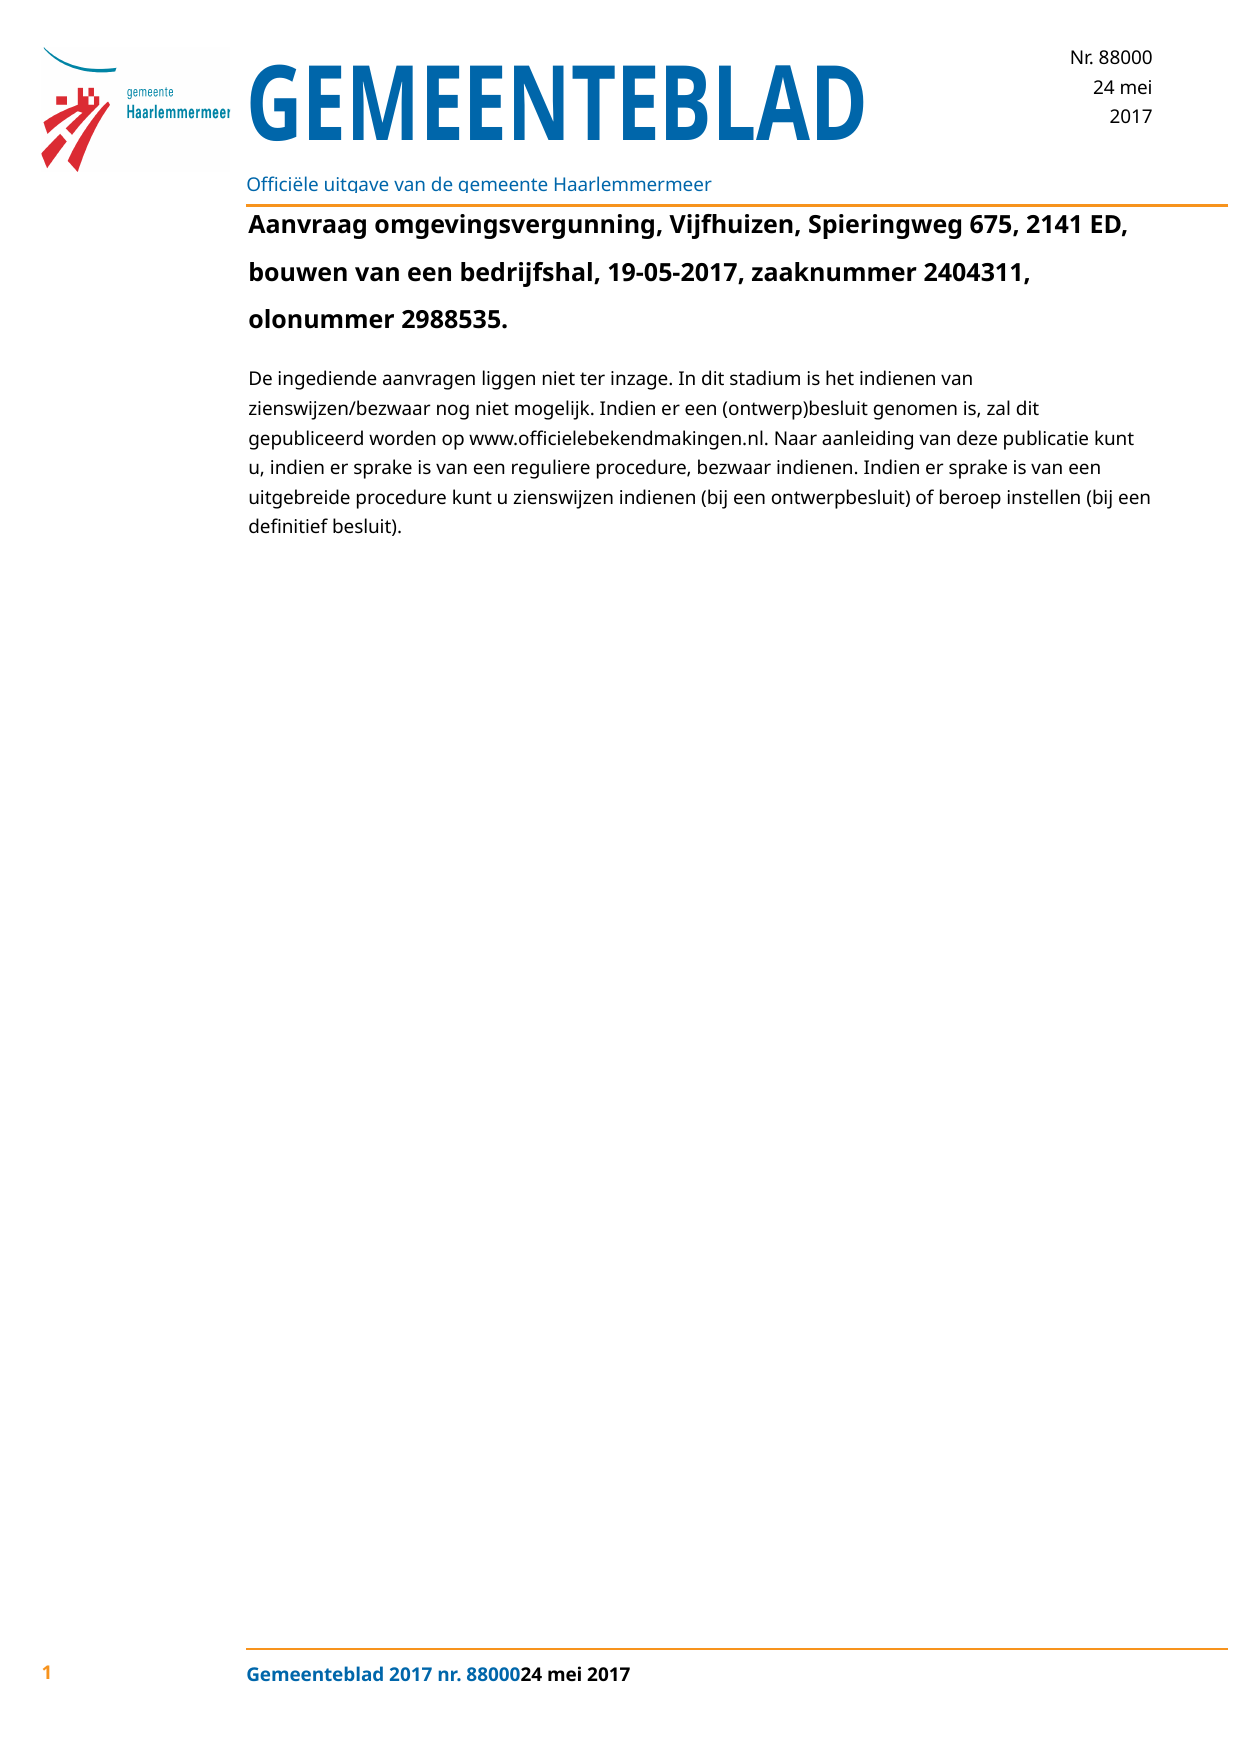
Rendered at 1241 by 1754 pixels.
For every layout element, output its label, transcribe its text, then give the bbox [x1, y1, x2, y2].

picture [41, 47, 231, 172]
text De ingediende aanvragen liggen niet ter inzage. In dit stadium is het indienen van zienswijzen/bezwaar nog niet mogelijk. Indien er een (ontwerp)besluit genomen is, zal dit gepubliceerd worden op www.officielebekendmakingen.nl. Naar aanleiding van deze publicatie kunt u, indien er sprake is van een reguliere procedure, bezwaar indienen. Indien er sprake is van een uitgebreide procedure kunt u zienswijzen indienen (bij een ontwerpbesluit) of beroep instellen (bij een definitief besluit). [248, 366, 1152, 539]
text Aanvraag omgevingsvergunning, Vijfhuizen, Spieringweg 675, 2141 ED, bouwen van een bedrijfshal, 19-05-2017, zaaknummer 2404311, olonummer 2988535. [248, 207, 1152, 336]
